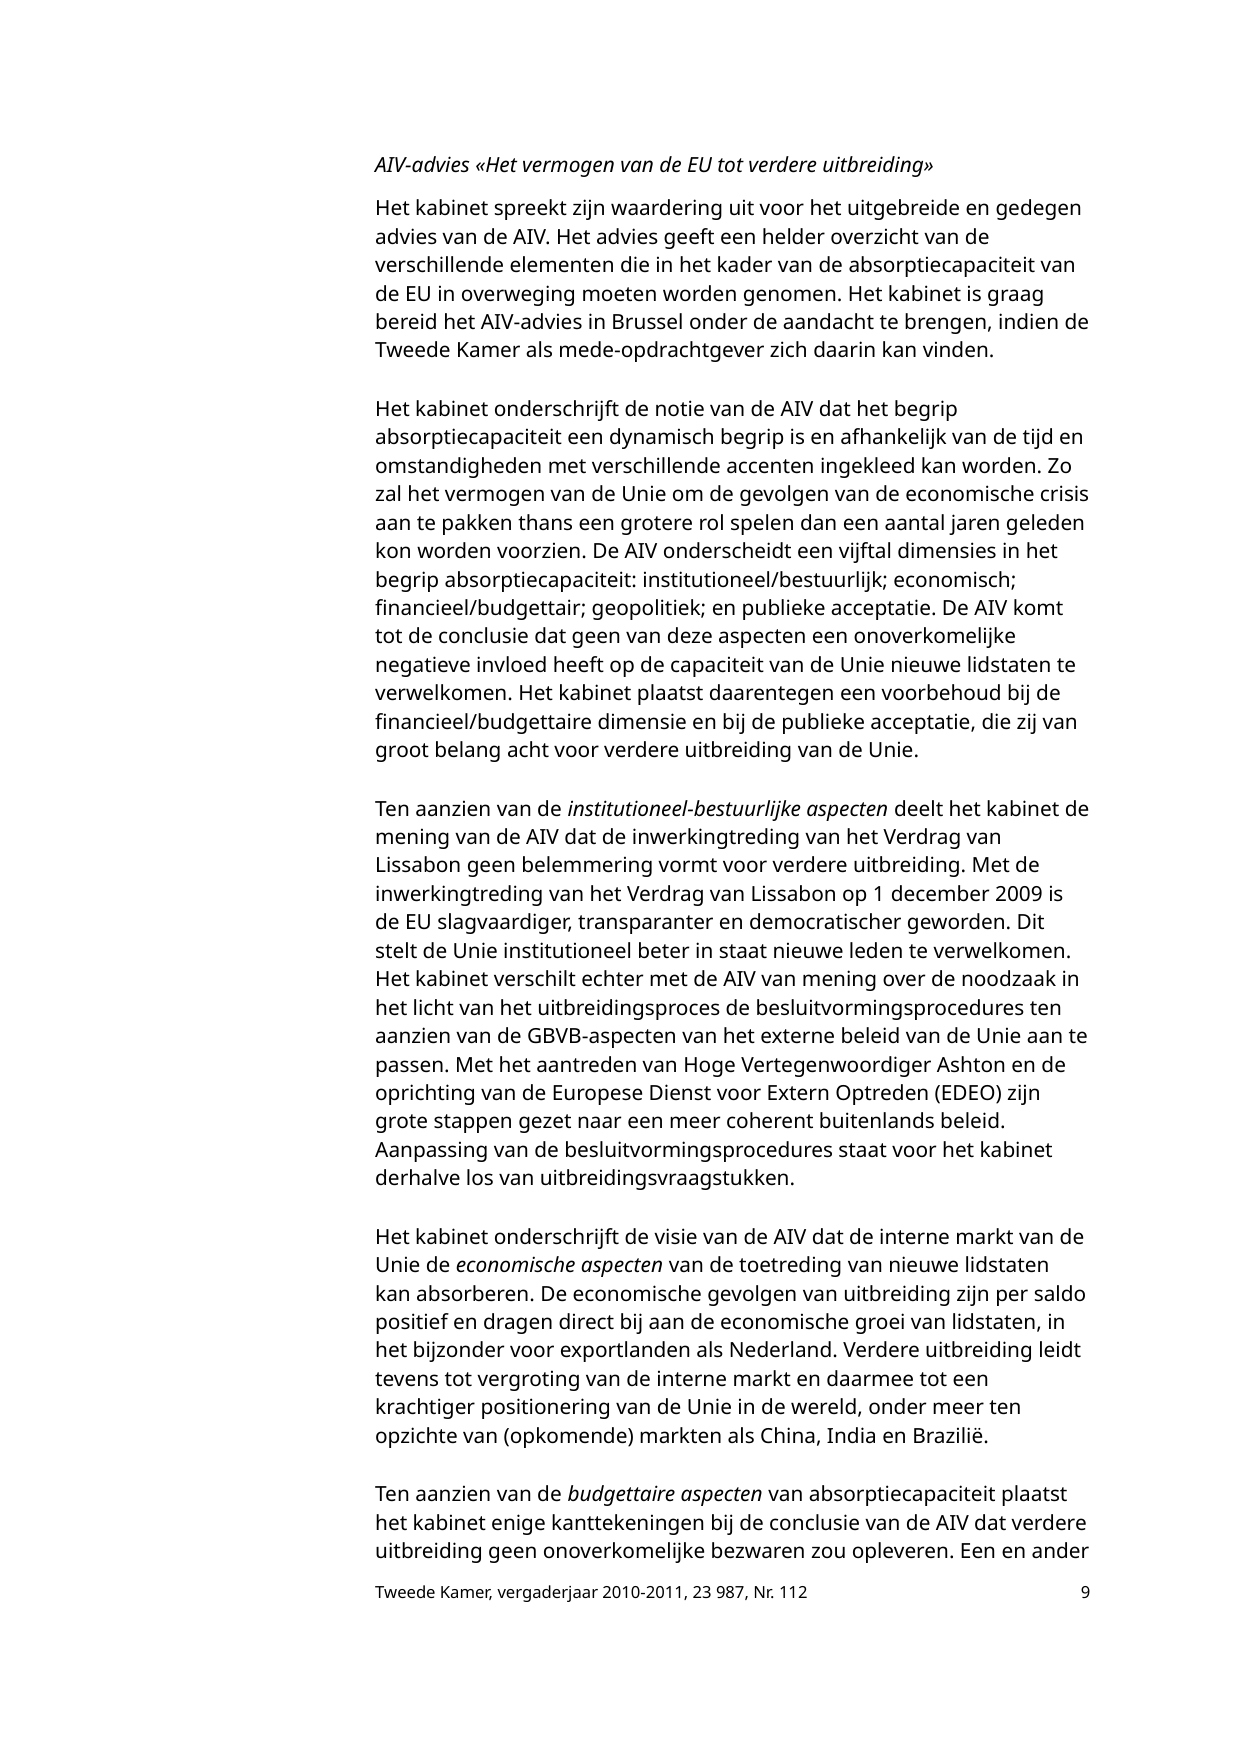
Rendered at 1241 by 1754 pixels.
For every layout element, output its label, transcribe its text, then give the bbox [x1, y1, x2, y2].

text Het kabinet onderschrijft de visie van de AIV dat de interne markt van de Unie de economische aspecten van de toetreding van nieuwe lidstaten kan absorberen. De economische gevolgen van uitbreiding zijn per saldo positief en dragen direct bij aan de economische groei van lidstaten, in het bijzonder voor exportlanden als Nederland. Verdere uitbreiding leidt tevens tot vergroting van de interne markt en daarmee tot een krachtiger positionering van de Unie in de wereld, onder meer ten opzichte van (opkomende) markten als China, India en Brazilië. [375, 1222, 1090, 1449]
text Het kabinet spreekt zijn waardering uit voor het uitgebreide en gedegen advies van de AIV. Het advies geeft een helder overzicht van de verschillende elementen die in het kader van de absorptiecapaciteit van de EU in overweging moeten worden genomen. Het kabinet is graag bereid het AIV-advies in Brussel onder de aandacht te brengen, indien de Tweede Kamer als mede-opdrachtgever zich daarin kan vinden. [375, 193, 1090, 364]
text Het kabinet onderschrijft de notie van de AIV dat het begrip absorptiecapaciteit een dynamisch begrip is en afhankelijk van de tijd en omstandigheden met verschillende accenten ingekleed kan worden. Zo zal het vermogen van de Unie om de gevolgen van de economische crisis aan te pakken thans een grotere rol spelen dan een aantal jaren geleden kon worden voorzien. De AIV onderscheidt een vijftal dimensies in het begrip absorptiecapaciteit: institutioneel/bestuurlijk; economisch; financieel/budgettair; geopolitiek; en publieke acceptatie. De AIV komt tot de conclusie dat geen van deze aspecten een onoverkomelijke negatieve invloed heeft op de capaciteit van de Unie nieuwe lidstaten te verwelkomen. Het kabinet plaatst daarentegen een voorbehoud bij de financieel/budgettaire dimensie en bij de publieke acceptatie, die zij van groot belang acht voor verdere uitbreiding van de Unie. [375, 394, 1090, 764]
text Ten aanzien van de budgettaire aspecten van absorptiecapaciteit plaatst het kabinet enige kanttekeningen bij de conclusie van de AIV dat verdere uitbreiding geen onoverkomelijke bezwaren zou opleveren. Een en ander [375, 1479, 1090, 1565]
text Ten aanzien van de institutioneel-bestuurlijke aspecten deelt het kabinet de mening van de AIV dat de inwerkingtreding van het Verdrag van Lissabon geen belemmering vormt voor verdere uitbreiding. Met de inwerkingtreding van het Verdrag van Lissabon op 1 december 2009 is de EU slagvaardiger, transparanter en democratischer geworden. Dit stelt de Unie institutioneel beter in staat nieuwe leden te verwelkomen. Het kabinet verschilt echter met de AIV van mening over de noodzaak in het licht van het uitbreidingsproces de besluitvormingsprocedures ten aanzien van de GBVB-aspecten van het externe beleid van de Unie aan te passen. Met het aantreden van Hoge Vertegenwoordiger Ashton en de oprichting van de Europese Dienst voor Extern Optreden (EDEO) zijn grote stappen gezet naar een meer coherent buitenlands beleid. Aanpassing van de besluitvormingsprocedures staat voor het kabinet derhalve los van uitbreidingsvraagstukken. [375, 794, 1090, 1192]
text AIV-advies «Het vermogen van de EU tot verdere uitbreiding» [375, 150, 1090, 178]
